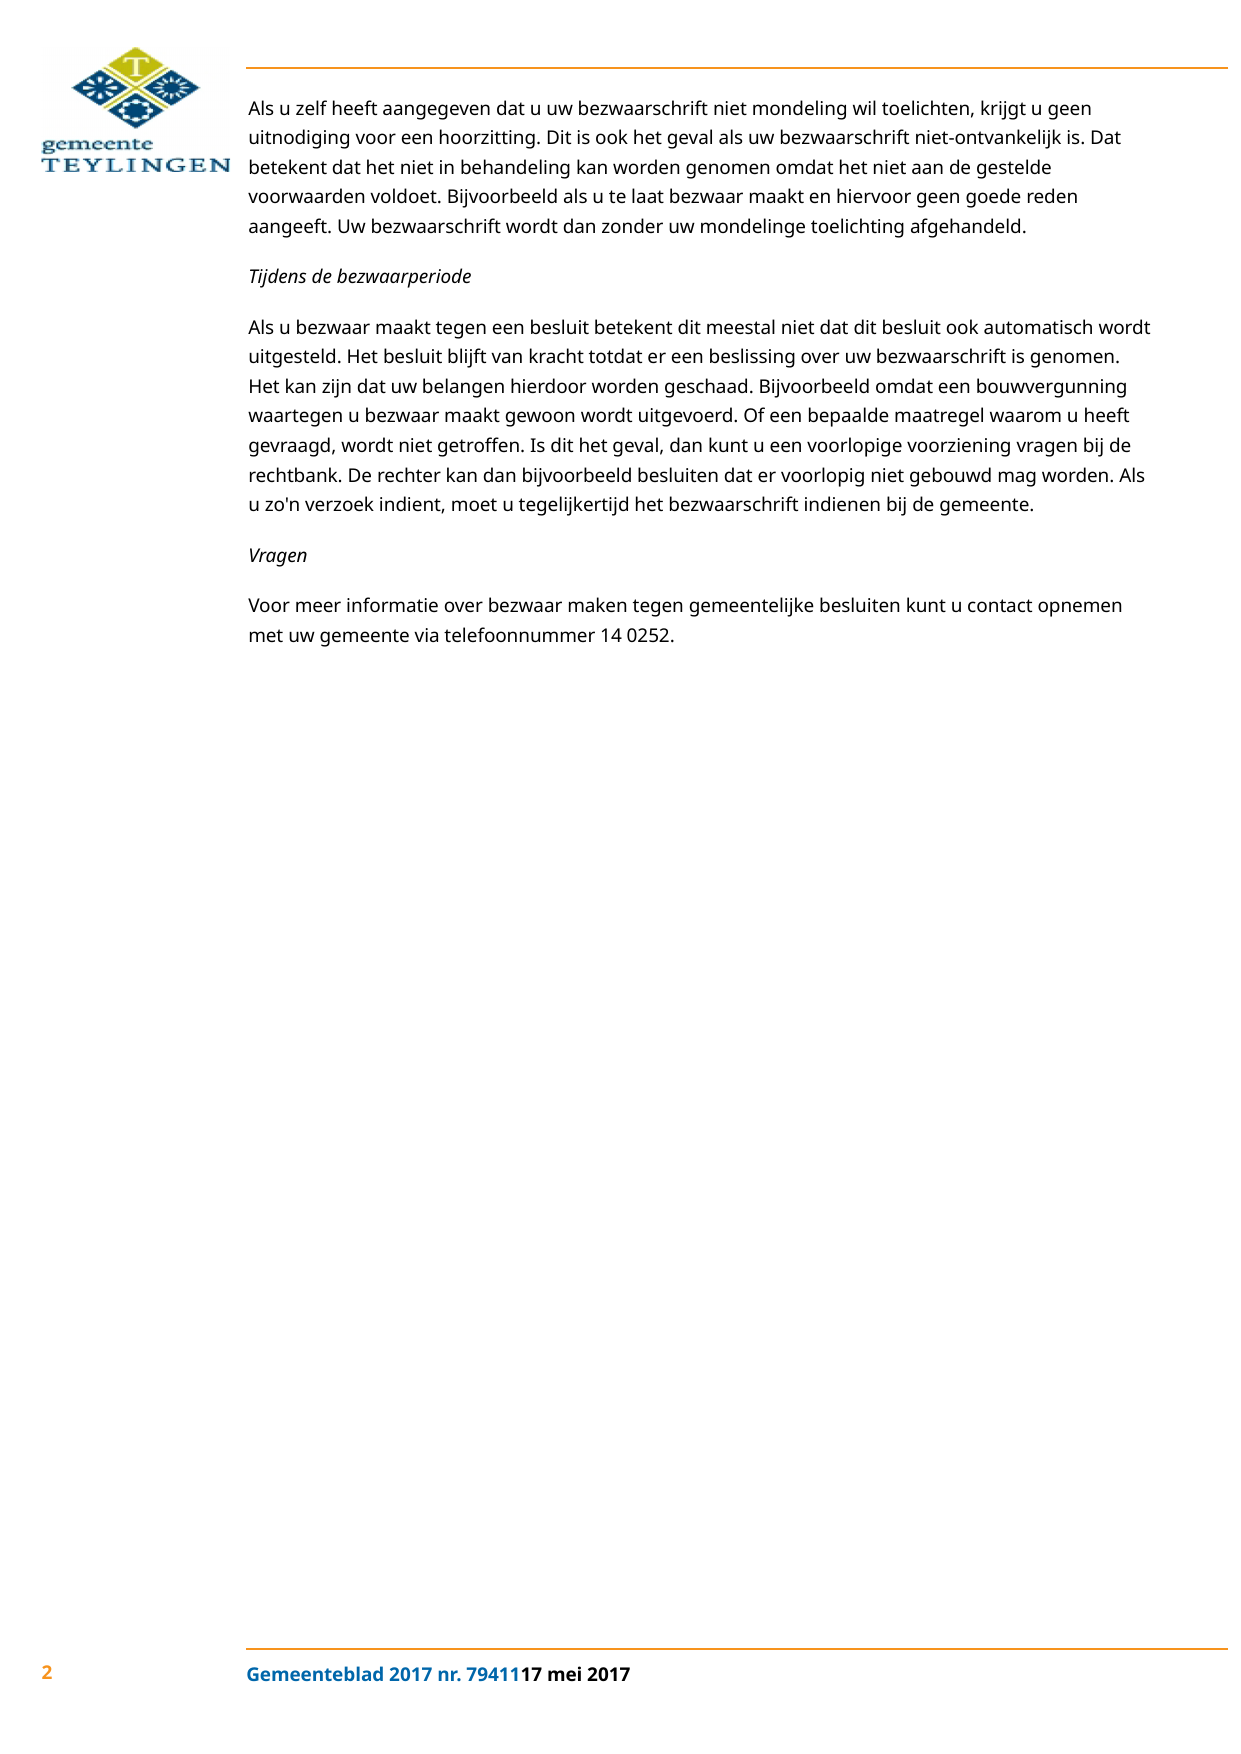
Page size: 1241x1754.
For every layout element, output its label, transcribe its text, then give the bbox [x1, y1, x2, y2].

picture [41, 47, 231, 172]
text Als u zelf heeft aangegeven dat u uw bezwaarschrift niet mondeling wil toelichten, krijgt u geen uitnodiging voor een hoorzitting. Dit is ook het geval als uw bezwaarschrift niet-ontvankelijk is. Dat betekent dat het niet in behandeling kan worden genomen omdat het niet aan de gestelde voorwaarden voldoet. Bijvoorbeeld als u te laat bezwaar maakt en hiervoor geen goede reden aangeeft. Uw bezwaarschrift wordt dan zonder uw mondelinge toelichting afgehandeld. [248, 95, 1152, 239]
text Als u bezwaar maakt tegen een besluit betekent dit meestal niet dat dit besluit ook automatisch wordt uitgesteld. Het besluit blijft van kracht totdat er een beslissing over uw bezwaarschrift is genomen. Het kan zijn dat uw belangen hierdoor worden geschaad. Bijvoorbeeld omdat een bouwvergunning waartegen u bezwaar maakt gewoon wordt uitgevoerd. Of een bepaalde maatregel waarom u heeft gevraagd, wordt niet getroffen. Is dit het geval, dan kunt u een voorlopige voorziening vragen bij de rechtbank. De rechter kan dan bijvoorbeeld besluiten dat er voorlopig niet gebouwd mag worden. Als u zo'n verzoek indient, moet u tegelijkertijd het bezwaarschrift indienen bij de gemeente. [248, 314, 1152, 517]
text Tijdens de bezwaarperiode [248, 263, 1152, 289]
text Voor meer informatie over bezwaar maken tegen gemeentelijke besluiten kunt u contact opnemen met uw gemeente via telefoonnummer 14 0252. [248, 592, 1152, 648]
text Vragen [248, 542, 1152, 568]
